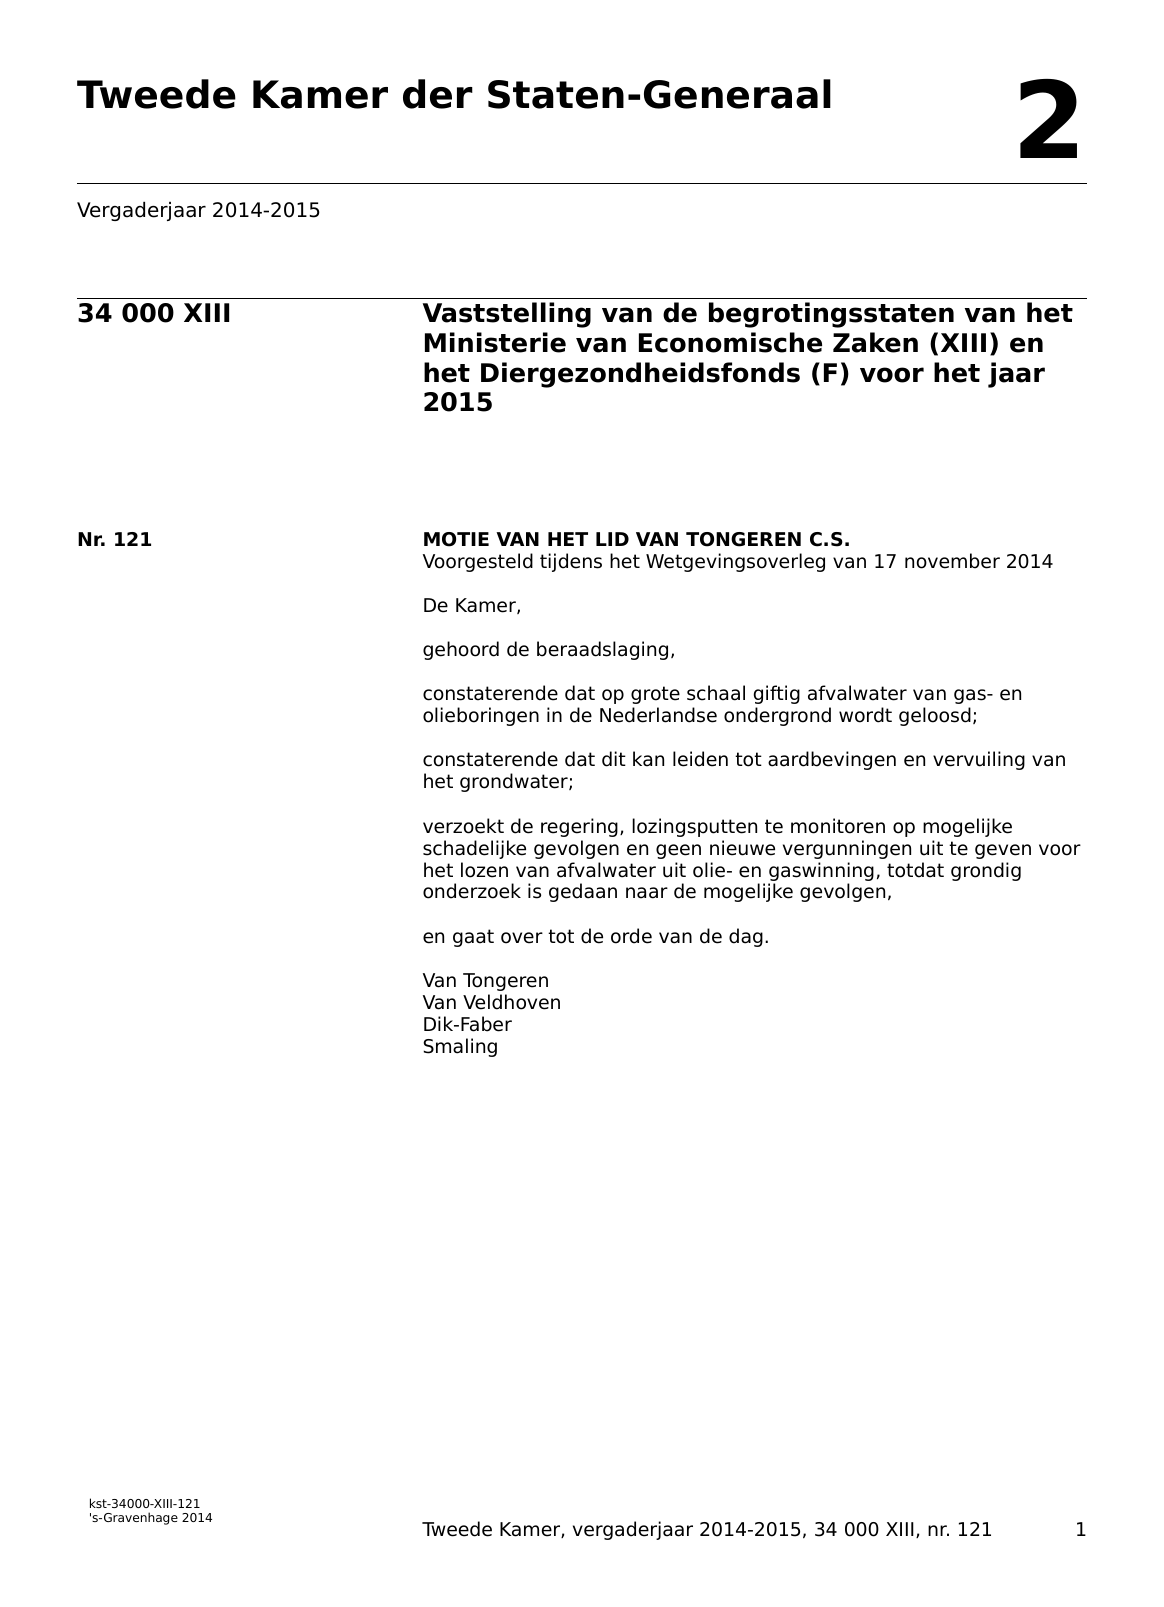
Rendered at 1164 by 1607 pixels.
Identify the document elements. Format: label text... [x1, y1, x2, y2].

text De Kamer, [422, 595, 1087, 617]
text gehoord de beraadslaging, [422, 639, 1087, 661]
table_header 2 [886, 59, 1087, 183]
text en gaat over tot de orde van de dag. [422, 926, 1087, 948]
text Voorgesteld tijdens het Wetgevingsoverleg van 17 november 2014 [422, 551, 1087, 573]
subtitle 34 000 XIII Vaststelling van de begrotingsstaten van het Ministerie van Economische Zaken (XIII) en het Diergezondheidsfonds (F) voor het jaar 2015 [77, 299, 1087, 418]
subtitle Nr. 121 MOTIE VAN HET LID VAN TONGEREN C.S. [77, 529, 1087, 551]
text Van Tongeren [422, 970, 1087, 992]
table_header Tweede Kamer der Staten-Generaal [77, 59, 886, 183]
text Dik-Faber [422, 1014, 1087, 1036]
text Smaling [422, 1036, 1087, 1058]
text kst-34000-XIII-121 [88, 1497, 323, 1511]
text verzoekt de regering, lozingsputten te monitoren op mogelijke schadelijke gevolgen en geen nieuwe vergunningen uit te geven voor het lozen van afvalwater uit olie- en gaswinning, totdat grondig onderzoek is gedaan naar de mogelijke gevolgen, [422, 816, 1087, 903]
text Van Veldhoven [422, 992, 1087, 1014]
text 's-Gravenhage 2014 [88, 1511, 323, 1525]
text constaterende dat dit kan leiden tot aardbevingen en vervuiling van het grondwater; [422, 749, 1087, 793]
text constaterende dat op grote schaal giftig afvalwater van gas- en olieboringen in de Nederlandse ondergrond wordt geloosd; [422, 683, 1087, 727]
table_cell Vergaderjaar 2014-2015 [77, 184, 1087, 298]
